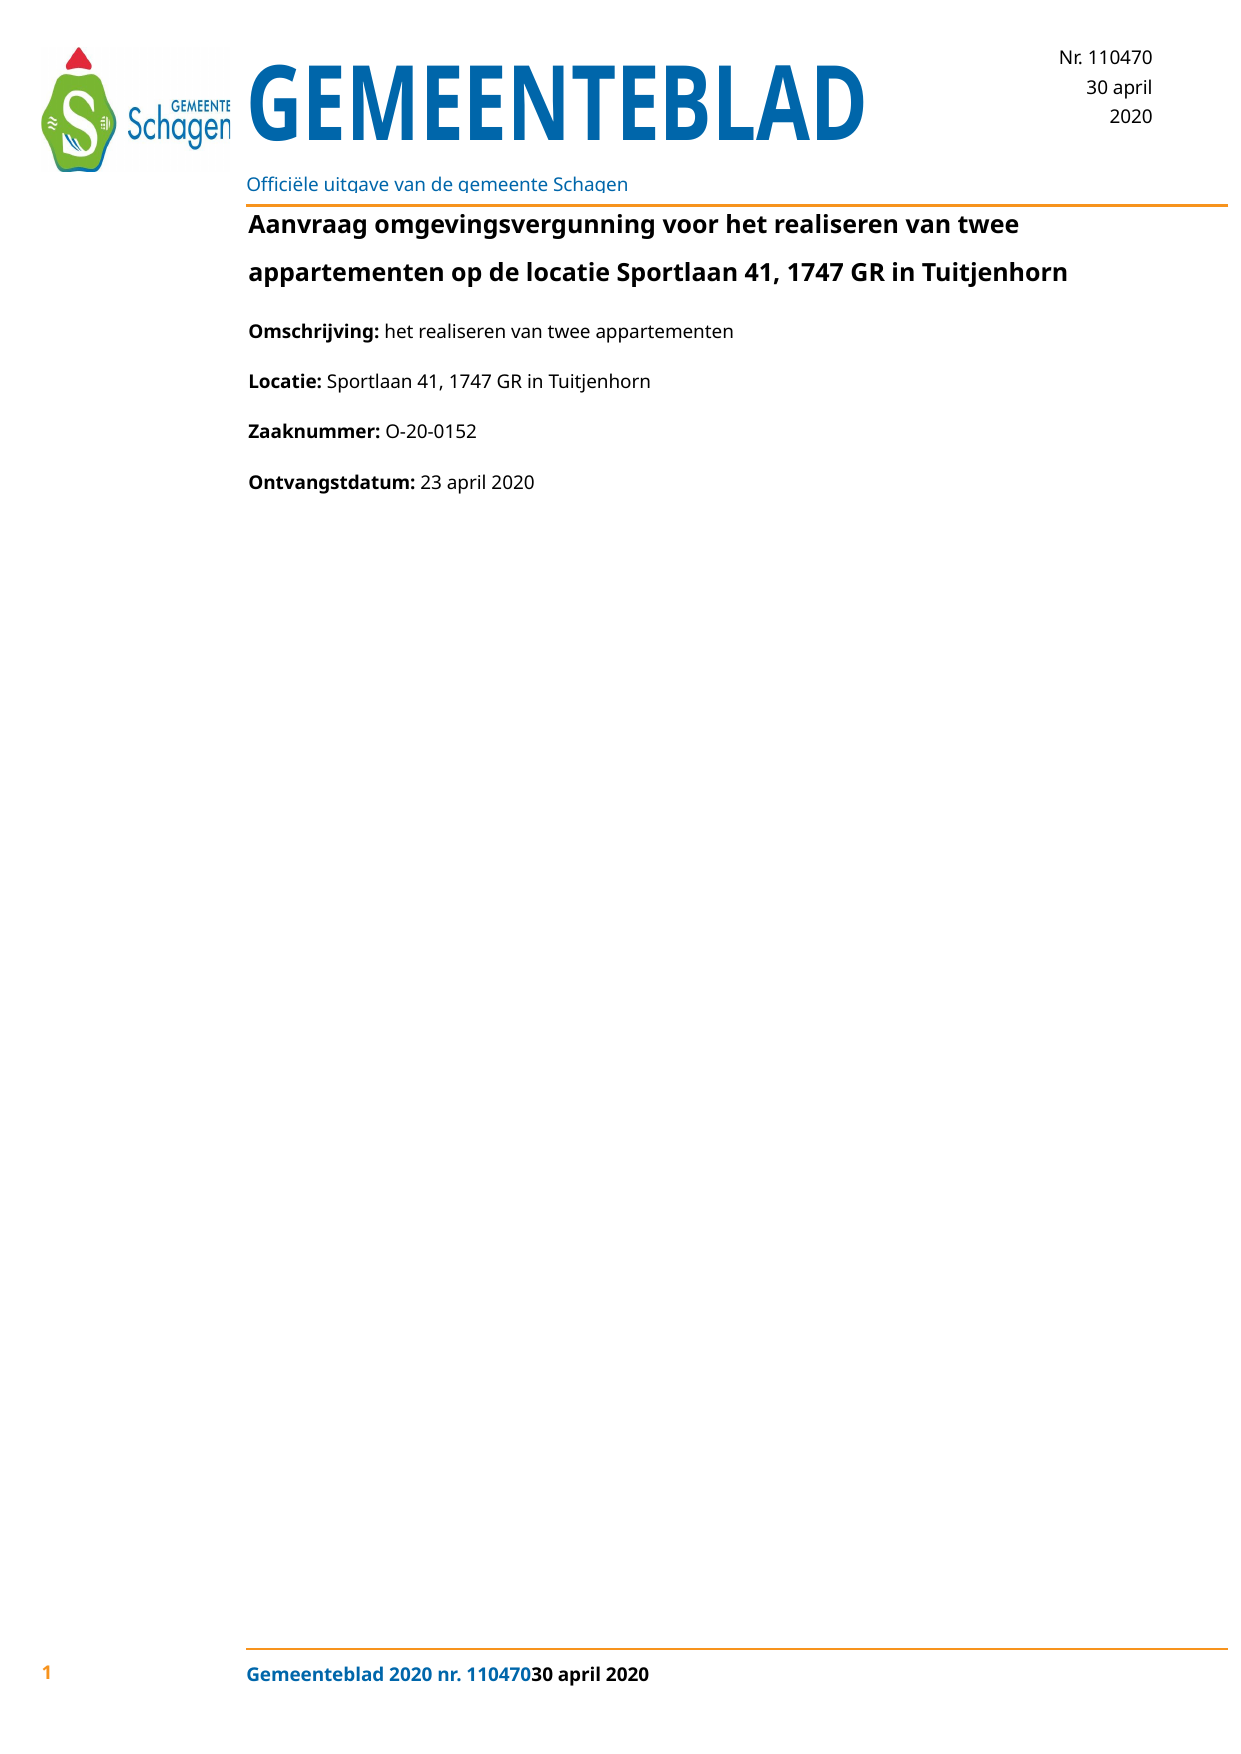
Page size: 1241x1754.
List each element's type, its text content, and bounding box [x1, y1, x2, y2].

text Aanvraag omgevingsvergunning voor het realiseren van twee appartementen op de locatie Sportlaan 41, 1747 GR in Tuitjenhorn [248, 207, 1152, 288]
picture [41, 47, 231, 172]
text Zaaknummer: O-20-0152 [248, 419, 1152, 444]
text Omschrijving: het realiseren van twee appartementen [248, 318, 1152, 344]
text Ontvangstdatum: 23 april 2020 [248, 469, 1152, 495]
text Locatie: Sportlaan 41, 1747 GR in Tuitjenhorn [248, 368, 1152, 394]
